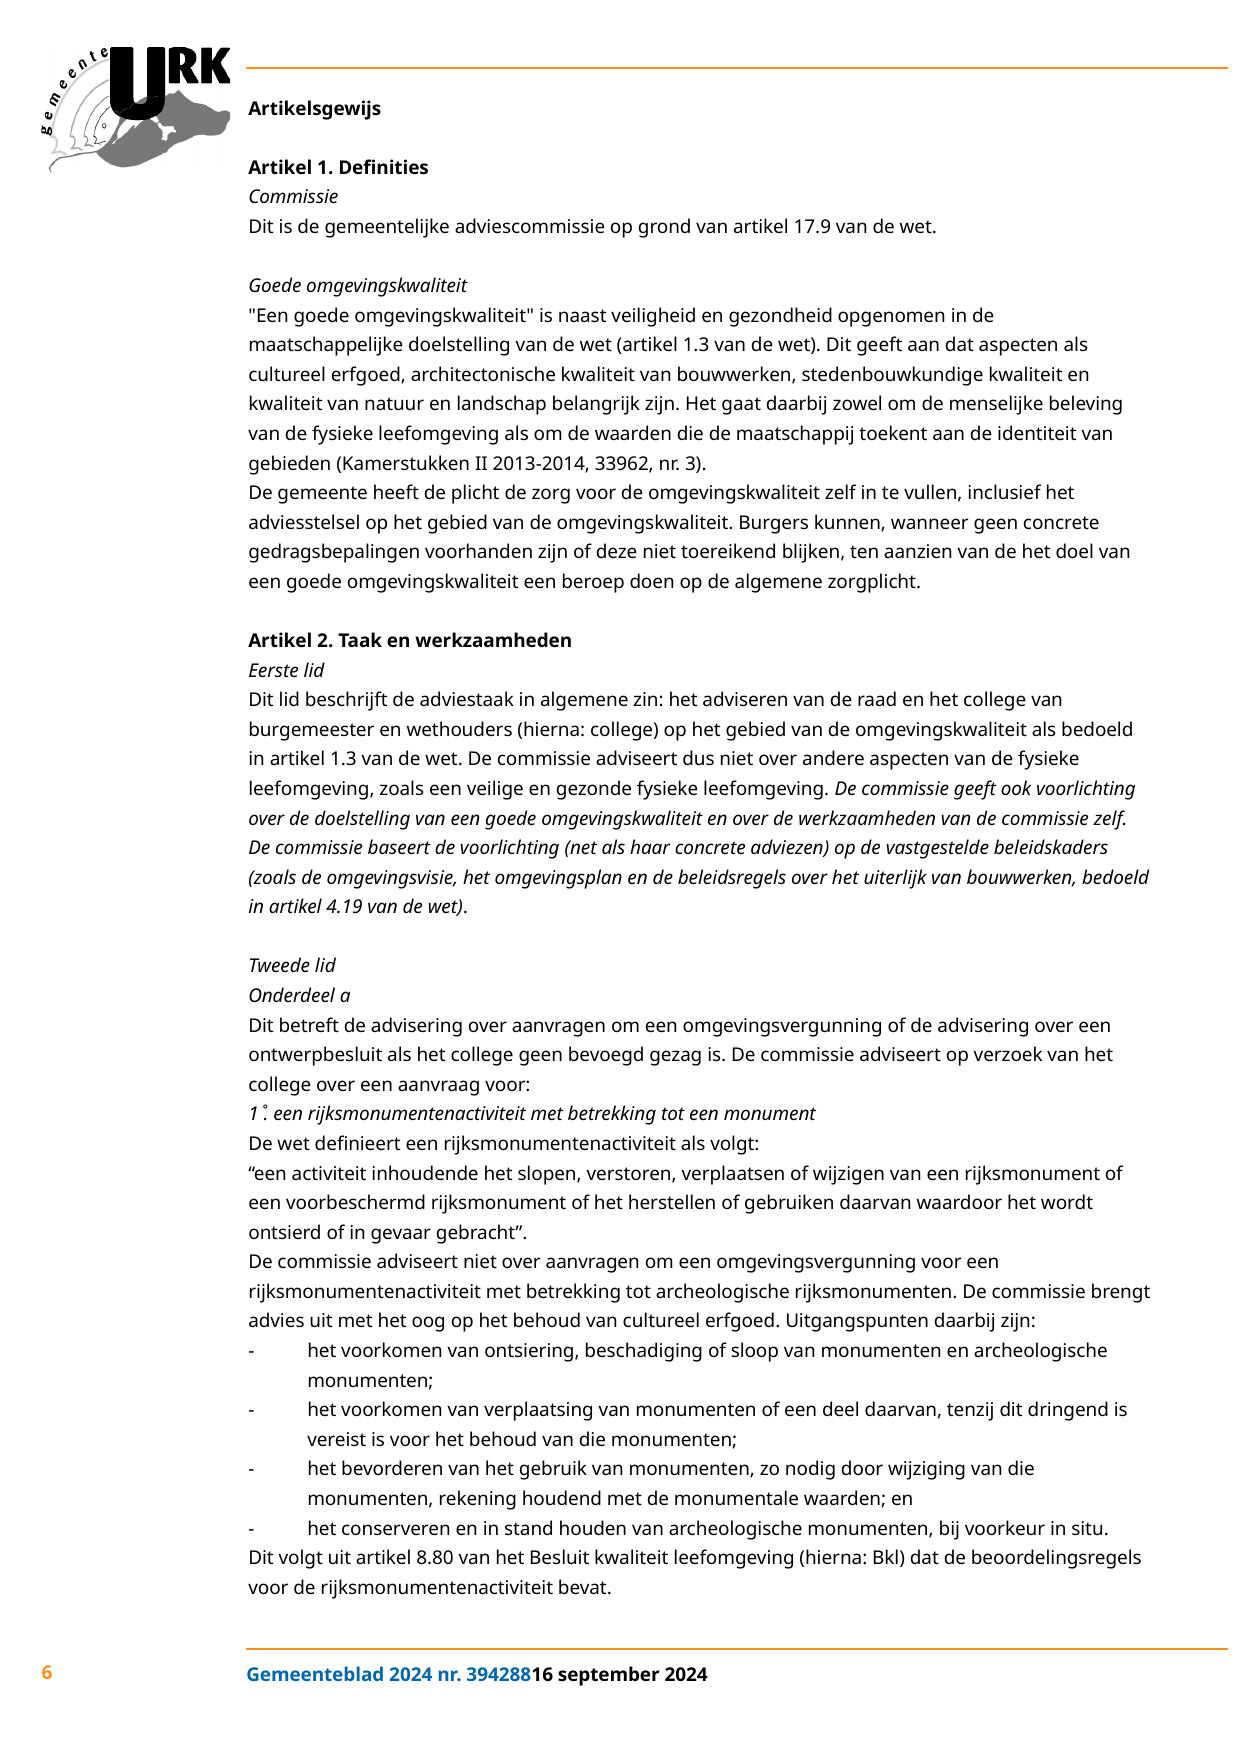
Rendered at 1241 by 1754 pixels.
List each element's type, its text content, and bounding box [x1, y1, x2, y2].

text Goede omgevingskwaliteit [248, 272, 1152, 298]
text Dit betreft de advisering over aanvragen om een omgevingsvergunning of de advisering over een ontwerpbesluit als het college geen bevoegd gezag is. De commissie adviseert op verzoek van het college over een aanvraag voor: [248, 1012, 1152, 1097]
text Dit lid beschrijft de adviestaak in algemene zin: het adviseren van de raad en het college van burgemeester en wethouders (hierna: college) op het gebied van de omgevingskwaliteit als bedoeld in artikel 1.3 van de wet. De commissie adviseert dus niet over andere aspecten van de fysieke leefomgeving, zoals een veilige en gezonde fysieke leefomgeving. De commissie geeft ook voorlichting over de doelstelling van een goede omgevingskwaliteit en over de werkzaamheden van de commissie zelf. De commissie baseert de voorlichting (net als haar concrete adviezen) op de vastgestelde beleidskaders (zoals de omgevingsvisie, het omgevingsplan en de beleidsregels over het uiterlijk van bouwwerken, bedoeld in artikel 4.19 van de wet). [248, 686, 1152, 919]
text “een activiteit inhoudende het slopen, verstoren, verplaatsen of wijzigen van een rijksmonument of een voorbeschermd rijksmonument of het herstellen of gebruiken daarvan waardoor het wordt ontsierd of in gevaar gebracht”. [248, 1160, 1152, 1245]
text Dit volgt uit artikel 8.80 van het Besluit kwaliteit leefomgeving (hierna: Bkl) dat de beoordelingsregels voor de rijksmonumentenactiviteit bevat. [248, 1544, 1152, 1600]
text De gemeente heeft de plicht de zorg voor de omgevingskwaliteit zelf in te vullen, inclusief het adviesstelsel op het gebied van de omgevingskwaliteit. Burgers kunnen, wanneer geen concrete gedragsbepalingen voorhanden zijn of deze niet toereikend blijken, ten aanzien van de het doel van een goede omgevingskwaliteit een beroep doen op de algemene zorgplicht. [248, 479, 1152, 594]
list het conserveren en in stand houden van archeologische monumenten, bij voorkeur in situ. [248, 1515, 1152, 1541]
text 1 ̊. een rijksmonumentenactiviteit met betrekking tot een monument [248, 1101, 1152, 1126]
list het voorkomen van ontsiering, beschadiging of sloop van monumenten en archeologische monumenten; [248, 1337, 1152, 1393]
text De commissie adviseert niet over aanvragen om een omgevingsvergunning voor een rijksmonumentenactiviteit met betrekking tot archeologische rijksmonumenten. De commissie brengt advies uit met het oog op het behoud van cultureel erfgoed. Uitgangspunten daarbij zijn: [248, 1248, 1152, 1333]
text Dit is de gemeentelijke adviescommissie op grond van artikel 17.9 van de wet. [248, 213, 1152, 239]
list het bevorderen van het gebruik van monumenten, zo nodig door wijziging van die monumenten, rekening houdend met de monumentale waarden; en [248, 1456, 1152, 1511]
text Eerste lid [248, 657, 1152, 683]
picture [41, 47, 231, 172]
text Artikelsgewijs [248, 95, 1152, 121]
text Commissie [248, 183, 1152, 209]
text Tweede lid [248, 953, 1152, 978]
text De wet definieert een rijksmonumentenactiviteit als volgt: [248, 1130, 1152, 1156]
list het voorkomen van verplaatsing van monumenten of een deel daarvan, tenzij dit dringend is vereist is voor het behoud van die monumenten; [248, 1396, 1152, 1452]
text Artikel 2. Taak en werkzaamheden [248, 627, 1152, 653]
text Artikel 1. Definities [248, 154, 1152, 180]
text Onderdeel a [248, 982, 1152, 1008]
text "Een goede omgevingskwaliteit" is naast veiligheid en gezondheid opgenomen in de maatschappelijke doelstelling van de wet (artikel 1.3 van de wet). Dit geeft aan dat aspecten als cultureel erfgoed, architectonische kwaliteit van bouwwerken, stedenbouwkundige kwaliteit en kwaliteit van natuur en landschap belangrijk zijn. Het gaat daarbij zowel om de menselijke beleving van de fysieke leefomgeving als om de waarden die de maatschappij toekent aan de identiteit van gebieden (Kamerstukken II 2013-2014, 33962, nr. 3). [248, 302, 1152, 476]
